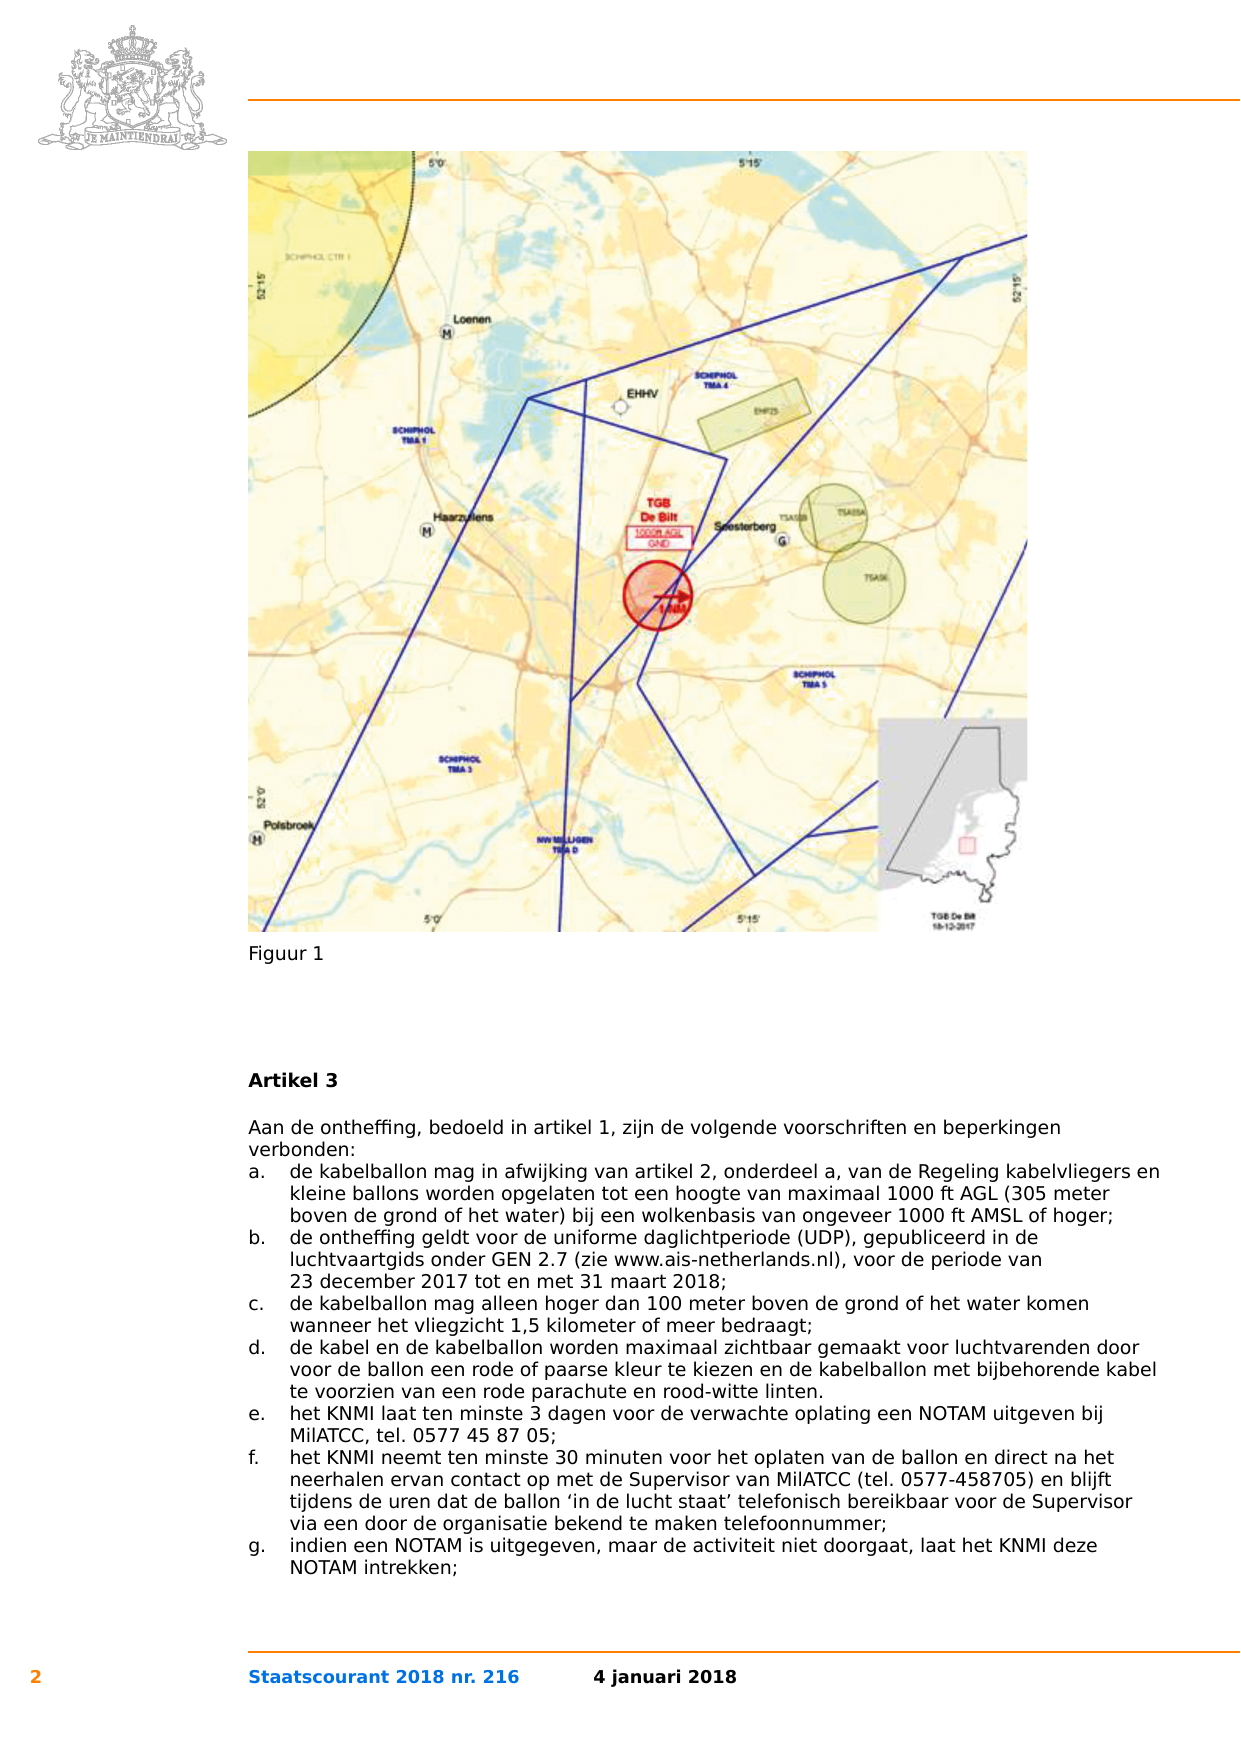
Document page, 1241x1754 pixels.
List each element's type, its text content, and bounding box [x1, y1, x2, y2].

text c. de kabelballon mag alleen hoger dan 100 meter boven de grond of het water komen wanneer het vliegzicht 1,5 kilometer of meer bedraagt; [248, 1293, 1163, 1337]
picture [38, 25, 227, 150]
text g. indien een NOTAM is uitgegeven, maar de activiteit niet doorgaat, laat het KNMI deze NOTAM intrekken; [248, 1534, 1163, 1578]
text b. de ontheffing geldt voor de uniforme daglichtperiode (UDP), gepubliceerd in de luchtvaartgids onder GEN 2.7 (zie www.ais-netherlands.nl), voor de periode van 23 december 2017 tot en met 31 maart 2018; [248, 1227, 1163, 1293]
text a. de kabelballon mag in afwijking van artikel 2, onderdeel a, van de Regeling kabelvliegers en kleine ballons worden opgelaten tot een hoogte van maximaal 1000 ft AGL (305 meter boven de grond of het water) bij een wolkenbasis van ongeveer 1000 ft AMSL of hoger; [248, 1161, 1163, 1227]
text Figuur 1 [248, 943, 1027, 965]
text d. de kabel en de kabelballon worden maximaal zichtbaar gemaakt voor luchtvarenden door voor de ballon een rode of paarse kleur te kiezen en de kabelballon met bijbehorende kabel te voorzien van een rode parachute en rood-witte linten. [248, 1337, 1163, 1403]
subtitle Artikel 3 [248, 1070, 1163, 1092]
text Aan de ontheffing, bedoeld in artikel 1, zijn de volgende voorschriften en beperkingen verbonden: [248, 1117, 1163, 1161]
text f. het KNMI neemt ten minste 30 minuten voor het oplaten van de ballon en direct na het neerhalen ervan contact op met de Supervisor van MilATCC (tel. 0577-458705) en blijft tijdens de uren dat de ballon ‘in de lucht staat’ telefonisch bereikbaar voor de Supervisor via een door de organisatie bekend te maken telefoonnummer; [248, 1447, 1163, 1534]
text e. het KNMI laat ten minste 3 dagen voor de verwachte oplating een NOTAM uitgeven bij MilATCC, tel. 0577 45 87 05; [248, 1403, 1163, 1447]
picture [248, 151, 1028, 932]
